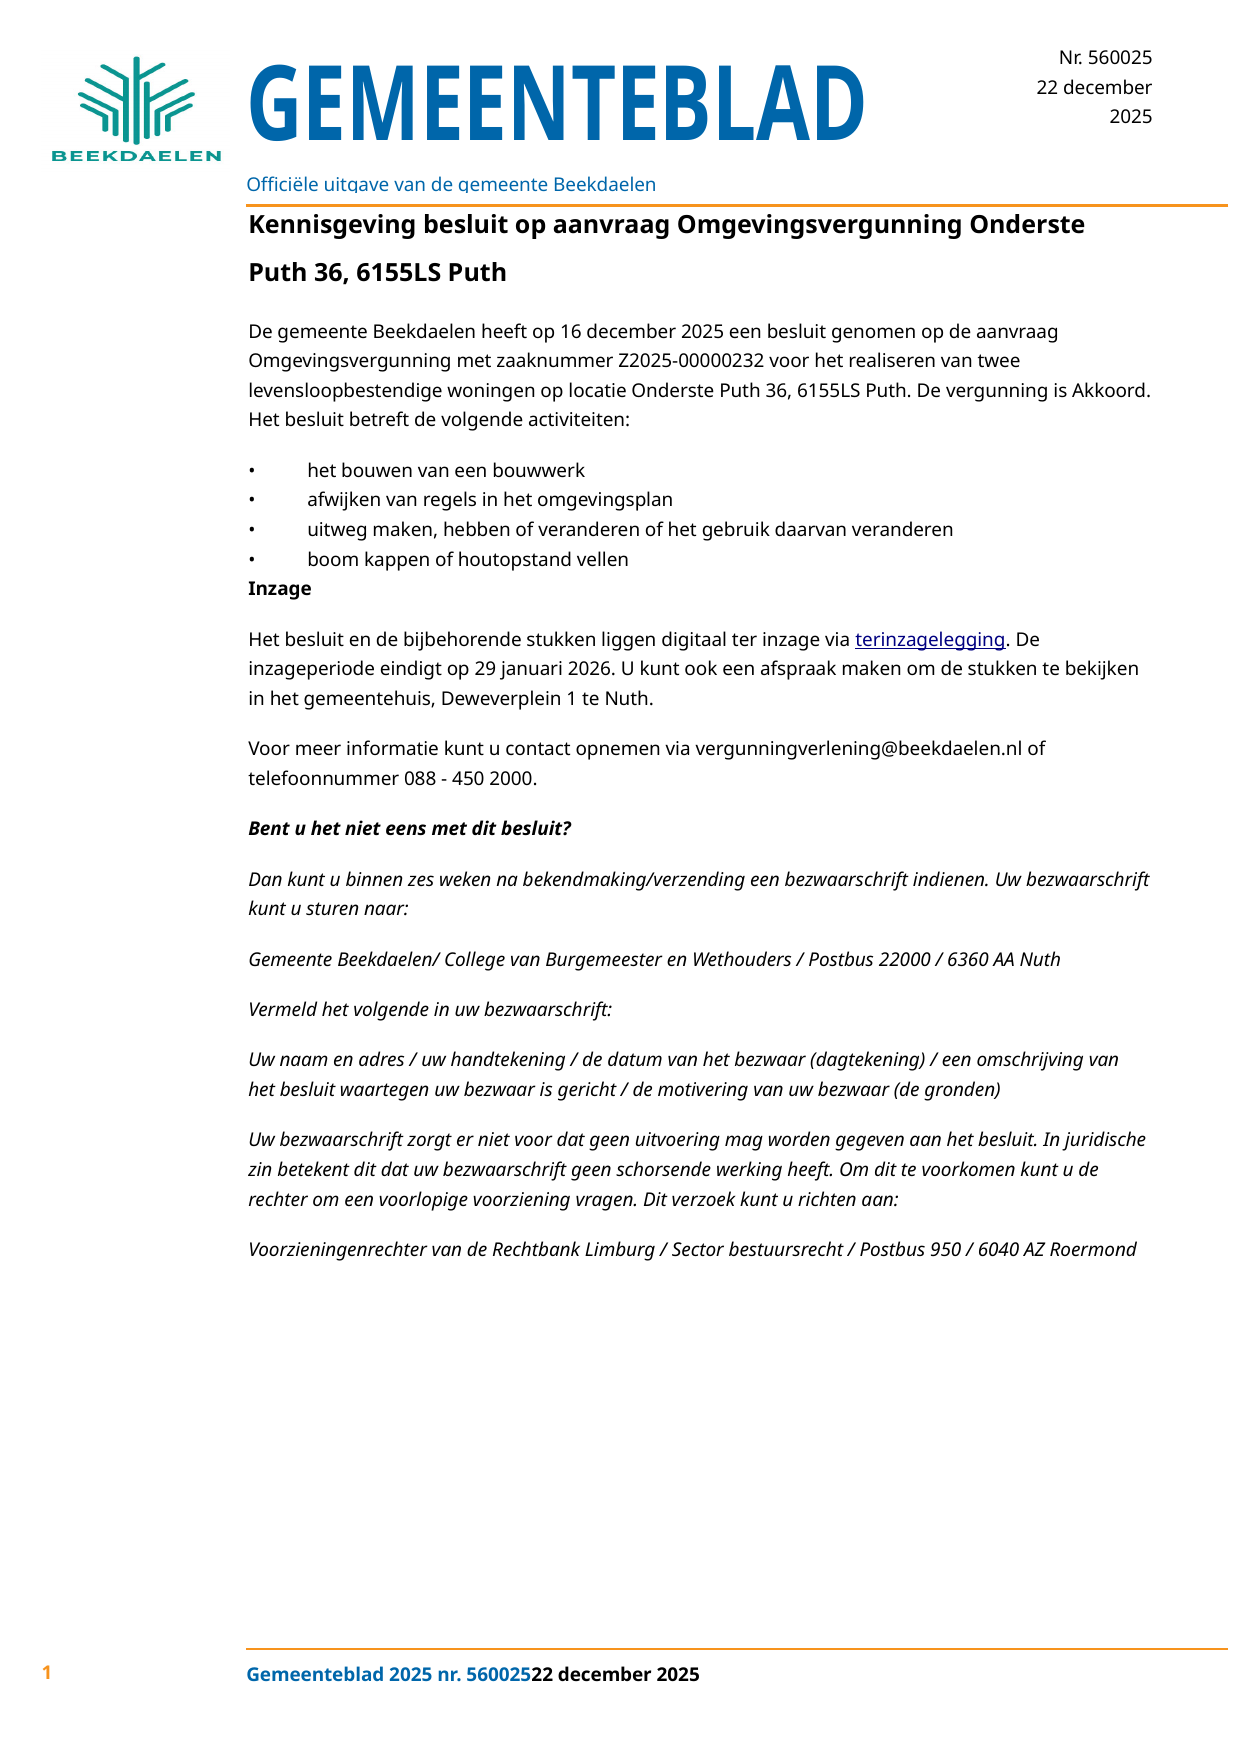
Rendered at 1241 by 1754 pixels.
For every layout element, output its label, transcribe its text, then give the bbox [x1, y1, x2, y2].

list boom kappen of houtopstand vellen [248, 546, 1152, 572]
text Kennisgeving besluit op aanvraag Omgevingsvergunning Onderste Puth 36, 6155LS Puth [248, 207, 1152, 288]
list uitweg maken, hebben of veranderen of het gebruik daarvan veranderen [248, 516, 1152, 542]
text Vermeld het volgende in uw bezwaarschrift: [248, 996, 1152, 1022]
list het bouwen van een bouwwerk [248, 457, 1152, 483]
text Het besluit en de bijbehorende stukken liggen digitaal ter inzage via terinzagelegging. De inzageperiode eindigt op 29 januari 2026. U kunt ook een afspraak maken om de stukken te bekijken in het gemeentehuis, Deweverplein 1 te Nuth. [248, 626, 1152, 711]
text Gemeente Beekdaelen/ College van Burgemeester en Wethouders / Postbus 22000 / 6360 AA Nuth [248, 946, 1152, 972]
text Uw bezwaarschrift zorgt er niet voor dat geen uitvoering mag worden gegeven aan het besluit. In juridische zin betekent dit dat uw bezwaarschrift geen schorsende werking heeft. Om dit te voorkomen kunt u de rechter om een voorlopige voorziening vragen. Dit verzoek kunt u richten aan: [248, 1127, 1152, 1212]
text Dan kunt u binnen zes weken na bekendmaking/verzending een bezwaarschrift indienen. Uw bezwaarschrift kunt u sturen naar: [248, 866, 1152, 921]
list afwijken van regels in het omgevingsplan [248, 487, 1152, 512]
text Voorzieningenrechter van de Rechtbank Limburg / Sector bestuursrecht / Postbus 950 / 6040 AZ Roermond [248, 1236, 1152, 1262]
picture [41, 47, 231, 172]
text Voor meer informatie kunt u contact opnemen via vergunningverlening@beekdaelen.nl of telefoonnummer 088 - 450 2000. [248, 735, 1152, 791]
text Bent u het niet eens met dit besluit? [248, 815, 1152, 841]
text De gemeente Beekdaelen heeft op 16 december 2025 een besluit genomen op de aanvraag Omgevingsvergunning met zaaknummer Z2025-00000232 voor het realiseren van twee levensloopbestendige woningen op locatie Onderste Puth 36, 6155LS Puth. De vergunning is Akkoord. Het besluit betreft de volgende activiteiten: [248, 318, 1152, 432]
text Uw naam en adres / uw handtekening / de datum van het bezwaar (dagtekening) / een omschrijving van het besluit waartegen uw bezwaar is gericht / de motivering van uw bezwaar (de gronden) [248, 1047, 1152, 1102]
text Inzage [248, 575, 1152, 601]
